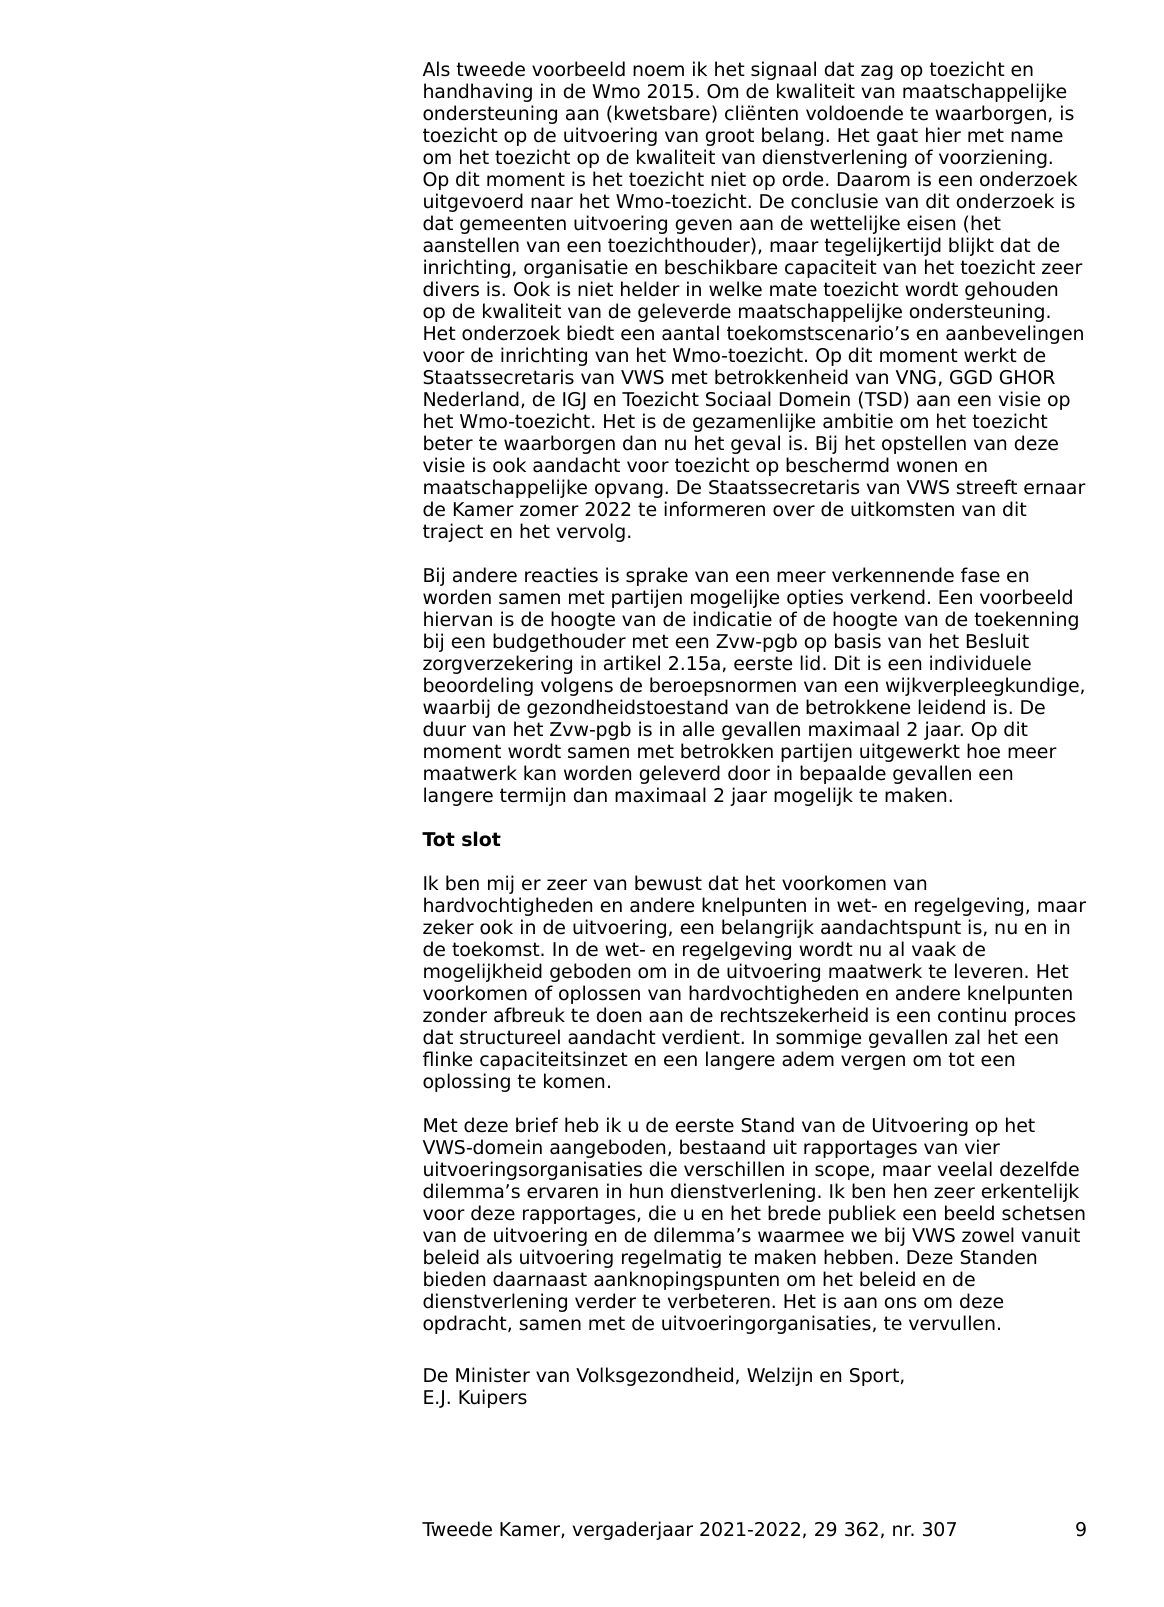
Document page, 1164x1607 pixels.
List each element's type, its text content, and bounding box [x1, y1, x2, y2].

text Met deze brief heb ik u de eerste Stand van de Uitvoering op het VWS-domein aangeboden, bestaand uit rapportages van vier uitvoeringsorganisaties die verschillen in scope, maar veelal dezelfde dilemma’s ervaren in hun dienstverlening. Ik ben hen zeer erkentelijk voor deze rapportages, die u en het brede publiek een beeld schetsen van de uitvoering en de dilemma’s waarmee we bij VWS zowel vanuit beleid als uitvoering regelmatig te maken hebben. Deze Standen bieden daarnaast aanknopingspunten om het beleid en de dienstverlening verder te verbeteren. Het is aan ons om deze opdracht, samen met de uitvoeringorganisaties, te vervullen. [422, 1115, 1087, 1335]
text De Minister van Volksgezondheid, Welzijn en Sport, E.J. Kuipers [422, 1365, 1087, 1409]
subtitle Tot slot [422, 829, 1087, 851]
text Ik ben mij er zeer van bewust dat het voorkomen van hardvochtigheden en andere knelpunten in wet- en regelgeving, maar zeker ook in de uitvoering, een belangrijk aandachtspunt is, nu en in de toekomst. In de wet- en regelgeving wordt nu al vaak de mogelijkheid geboden om in de uitvoering maatwerk te leveren. Het voorkomen of oplossen van hardvochtigheden en andere knelpunten zonder afbreuk te doen aan de rechtszekerheid is een continu proces dat structureel aandacht verdient. In sommige gevallen zal het een flinke capaciteitsinzet en een langere adem vergen om tot een oplossing te komen. [422, 873, 1087, 1093]
text Als tweede voorbeeld noem ik het signaal dat zag op toezicht en handhaving in de Wmo 2015. Om de kwaliteit van maatschappelijke ondersteuning aan (kwetsbare) cliënten voldoende te waarborgen, is toezicht op de uitvoering van groot belang. Het gaat hier met name om het toezicht op de kwaliteit van dienstverlening of voorziening. Op dit moment is het toezicht niet op orde. Daarom is een onderzoek uitgevoerd naar het Wmo-toezicht. De conclusie van dit onderzoek is dat gemeenten uitvoering geven aan de wettelijke eisen (het aanstellen van een toezichthouder), maar tegelijkertijd blijkt dat de inrichting, organisatie en beschikbare capaciteit van het toezicht zeer divers is. Ook is niet helder in welke mate toezicht wordt gehouden op de kwaliteit van de geleverde maatschappelijke ondersteuning. Het onderzoek biedt een aantal toekomstscenario’s en aanbevelingen voor de inrichting van het Wmo-toezicht. Op dit moment werkt de Staatssecretaris van VWS met betrokkenheid van VNG, GGD GHOR Nederland, de IGJ en Toezicht Sociaal Domein (TSD) aan een visie op het Wmo-toezicht. Het is de gezamenlijke ambitie om het toezicht beter te waarborgen dan nu het geval is. Bij het opstellen van deze visie is ook aandacht voor toezicht op beschermd wonen en maatschappelijke opvang. De Staatssecretaris van VWS streeft ernaar de Kamer zomer 2022 te informeren over de uitkomsten van dit traject en het vervolg. [422, 59, 1087, 543]
text Bij andere reacties is sprake van een meer verkennende fase en worden samen met partijen mogelijke opties verkend. Een voorbeeld hiervan is de hoogte van de indicatie of de hoogte van de toekenning bij een budgethouder met een Zvw-pgb op basis van het Besluit zorgverzekering in artikel 2.15a, eerste lid. Dit is een individuele beoordeling volgens de beroepsnormen van een wijkverpleegkundige, waarbij de gezondheidstoestand van de betrokkene leidend is. De duur van het Zvw-pgb is in alle gevallen maximaal 2 jaar. Op dit moment wordt samen met betrokken partijen uitgewerkt hoe meer maatwerk kan worden geleverd door in bepaalde gevallen een langere termijn dan maximaal 2 jaar mogelijk te maken. [422, 565, 1087, 807]
